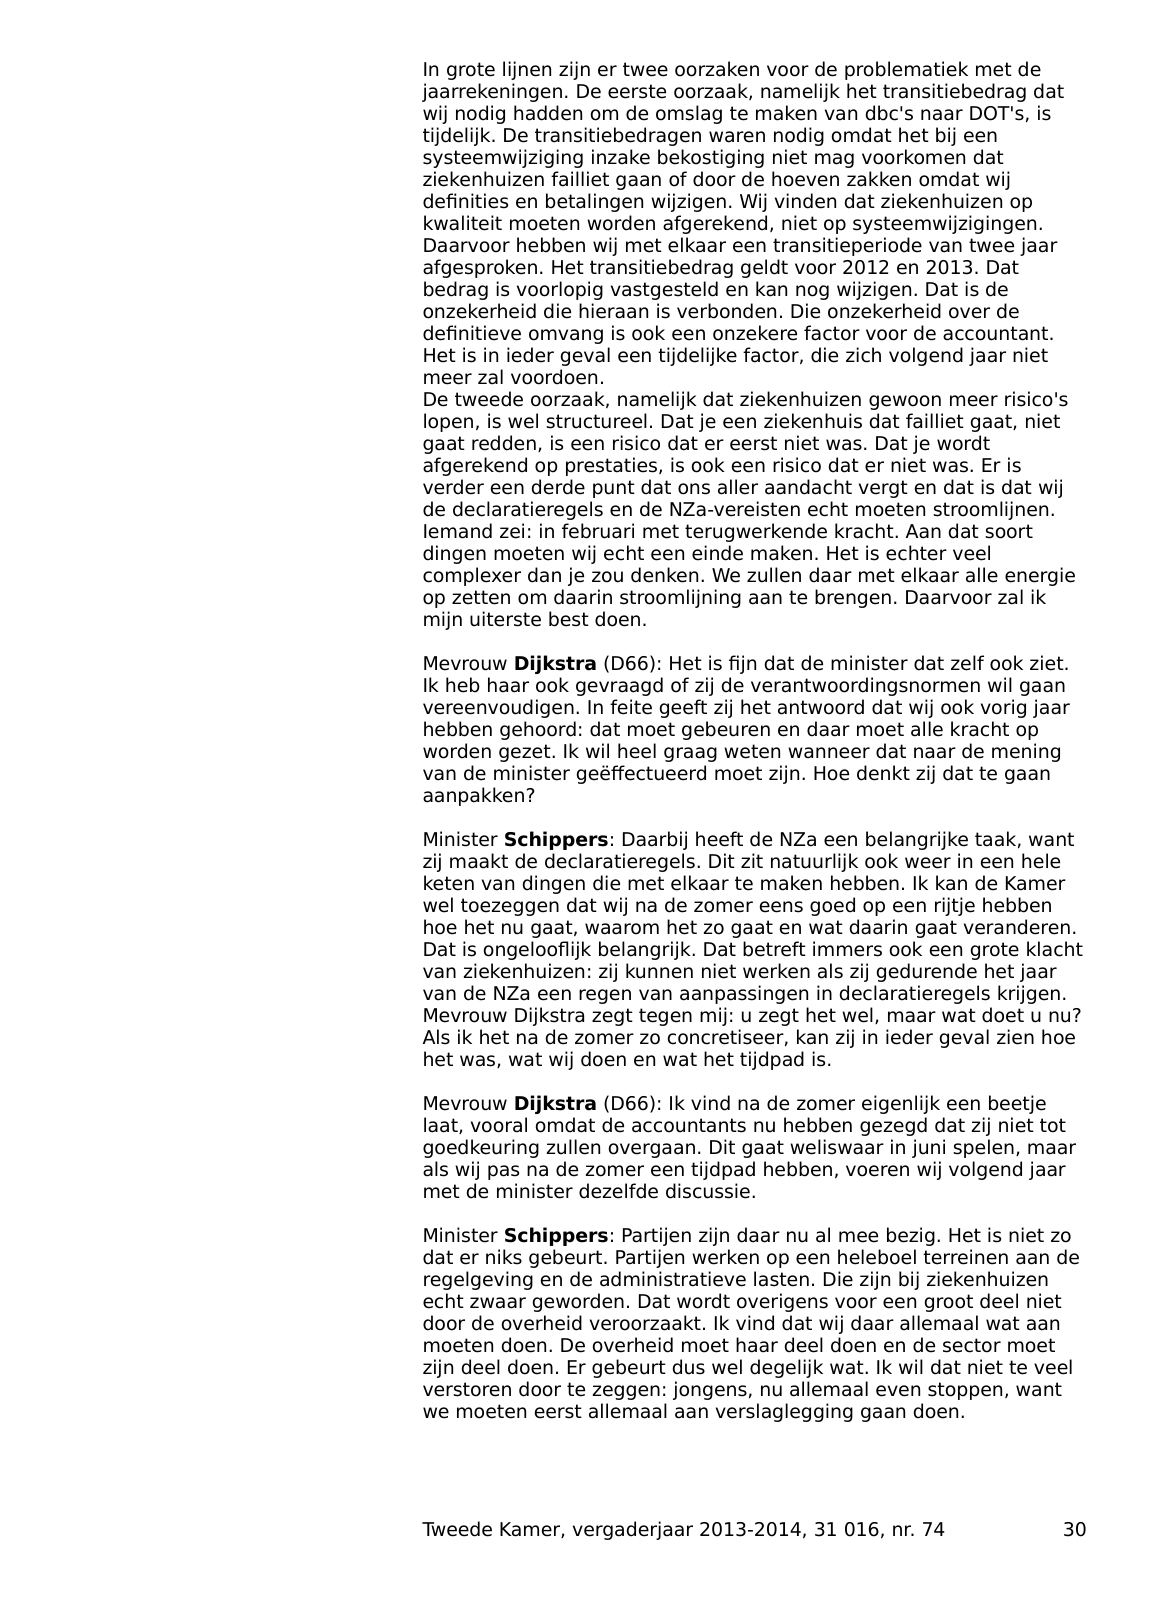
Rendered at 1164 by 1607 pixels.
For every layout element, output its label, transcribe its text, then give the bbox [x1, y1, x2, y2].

text Minister Schippers: Partijen zijn daar nu al mee bezig. Het is niet zo dat er niks gebeurt. Partijen werken op een heleboel terreinen aan de regelgeving en de administratieve lasten. Die zijn bij ziekenhuizen echt zwaar geworden. Dat wordt overigens voor een groot deel niet door de overheid veroorzaakt. Ik vind dat wij daar allemaal wat aan moeten doen. De overheid moet haar deel doen en de sector moet zijn deel doen. Er gebeurt dus wel degelijk wat. Ik wil dat niet te veel verstoren door te zeggen: jongens, nu allemaal even stoppen, want we moeten eerst allemaal aan verslaglegging gaan doen. [422, 1225, 1087, 1423]
text Minister Schippers: Daarbij heeft de NZa een belangrijke taak, want zij maakt de declaratieregels. Dit zit natuurlijk ook weer in een hele keten van dingen die met elkaar te maken hebben. Ik kan de Kamer wel toezeggen dat wij na de zomer eens goed op een rijtje hebben hoe het nu gaat, waarom het zo gaat en wat daarin gaat veranderen. Dat is ongelooflijk belangrijk. Dat betreft immers ook een grote klacht van ziekenhuizen: zij kunnen niet werken als zij gedurende het jaar van de NZa een regen van aanpassingen in declaratieregels krijgen. Mevrouw Dijkstra zegt tegen mij: u zegt het wel, maar wat doet u nu? Als ik het na de zomer zo concretiseer, kan zij in ieder geval zien hoe het was, wat wij doen en wat het tijdpad is. [422, 829, 1087, 1071]
text Mevrouw Dijkstra (D66): Het is fijn dat de minister dat zelf ook ziet. Ik heb haar ook gevraagd of zij de verantwoordingsnormen wil gaan vereenvoudigen. In feite geeft zij het antwoord dat wij ook vorig jaar hebben gehoord: dat moet gebeuren en daar moet alle kracht op worden gezet. Ik wil heel graag weten wanneer dat naar de mening van de minister geëffectueerd moet zijn. Hoe denkt zij dat te gaan aanpakken? [422, 653, 1087, 807]
text Mevrouw Dijkstra (D66): Ik vind na de zomer eigenlijk een beetje laat, vooral omdat de accountants nu hebben gezegd dat zij niet tot goedkeuring zullen overgaan. Dit gaat weliswaar in juni spelen, maar als wij pas na de zomer een tijdpad hebben, voeren wij volgend jaar met de minister dezelfde discussie. [422, 1093, 1087, 1203]
text In grote lijnen zijn er twee oorzaken voor de problematiek met de jaarrekeningen. De eerste oorzaak, namelijk het transitiebedrag dat wij nodig hadden om de omslag te maken van dbc's naar DOT's, is tijdelijk. De transitiebedragen waren nodig omdat het bij een systeemwijziging inzake bekostiging niet mag voorkomen dat ziekenhuizen failliet gaan of door de hoeven zakken omdat wij definities en betalingen wijzigen. Wij vinden dat ziekenhuizen op kwaliteit moeten worden afgerekend, niet op systeemwijzigingen. Daarvoor hebben wij met elkaar een transitieperiode van twee jaar afgesproken. Het transitiebedrag geldt voor 2012 en 2013. Dat bedrag is voorlopig vastgesteld en kan nog wijzigen. Dat is de onzekerheid die hieraan is verbonden. Die onzekerheid over de definitieve omvang is ook een onzekere factor voor de accountant. Het is in ieder geval een tijdelijke factor, die zich volgend jaar niet meer zal voordoen. [422, 59, 1087, 389]
text De tweede oorzaak, namelijk dat ziekenhuizen gewoon meer risico's lopen, is wel structureel. Dat je een ziekenhuis dat failliet gaat, niet gaat redden, is een risico dat er eerst niet was. Dat je wordt afgerekend op prestaties, is ook een risico dat er niet was. Er is verder een derde punt dat ons aller aandacht vergt en dat is dat wij de declaratieregels en de NZa-vereisten echt moeten stroomlijnen. Iemand zei: in februari met terugwerkende kracht. Aan dat soort dingen moeten wij echt een einde maken. Het is echter veel complexer dan je zou denken. We zullen daar met elkaar alle energie op zetten om daarin stroomlijning aan te brengen. Daarvoor zal ik mijn uiterste best doen. [422, 389, 1087, 631]
